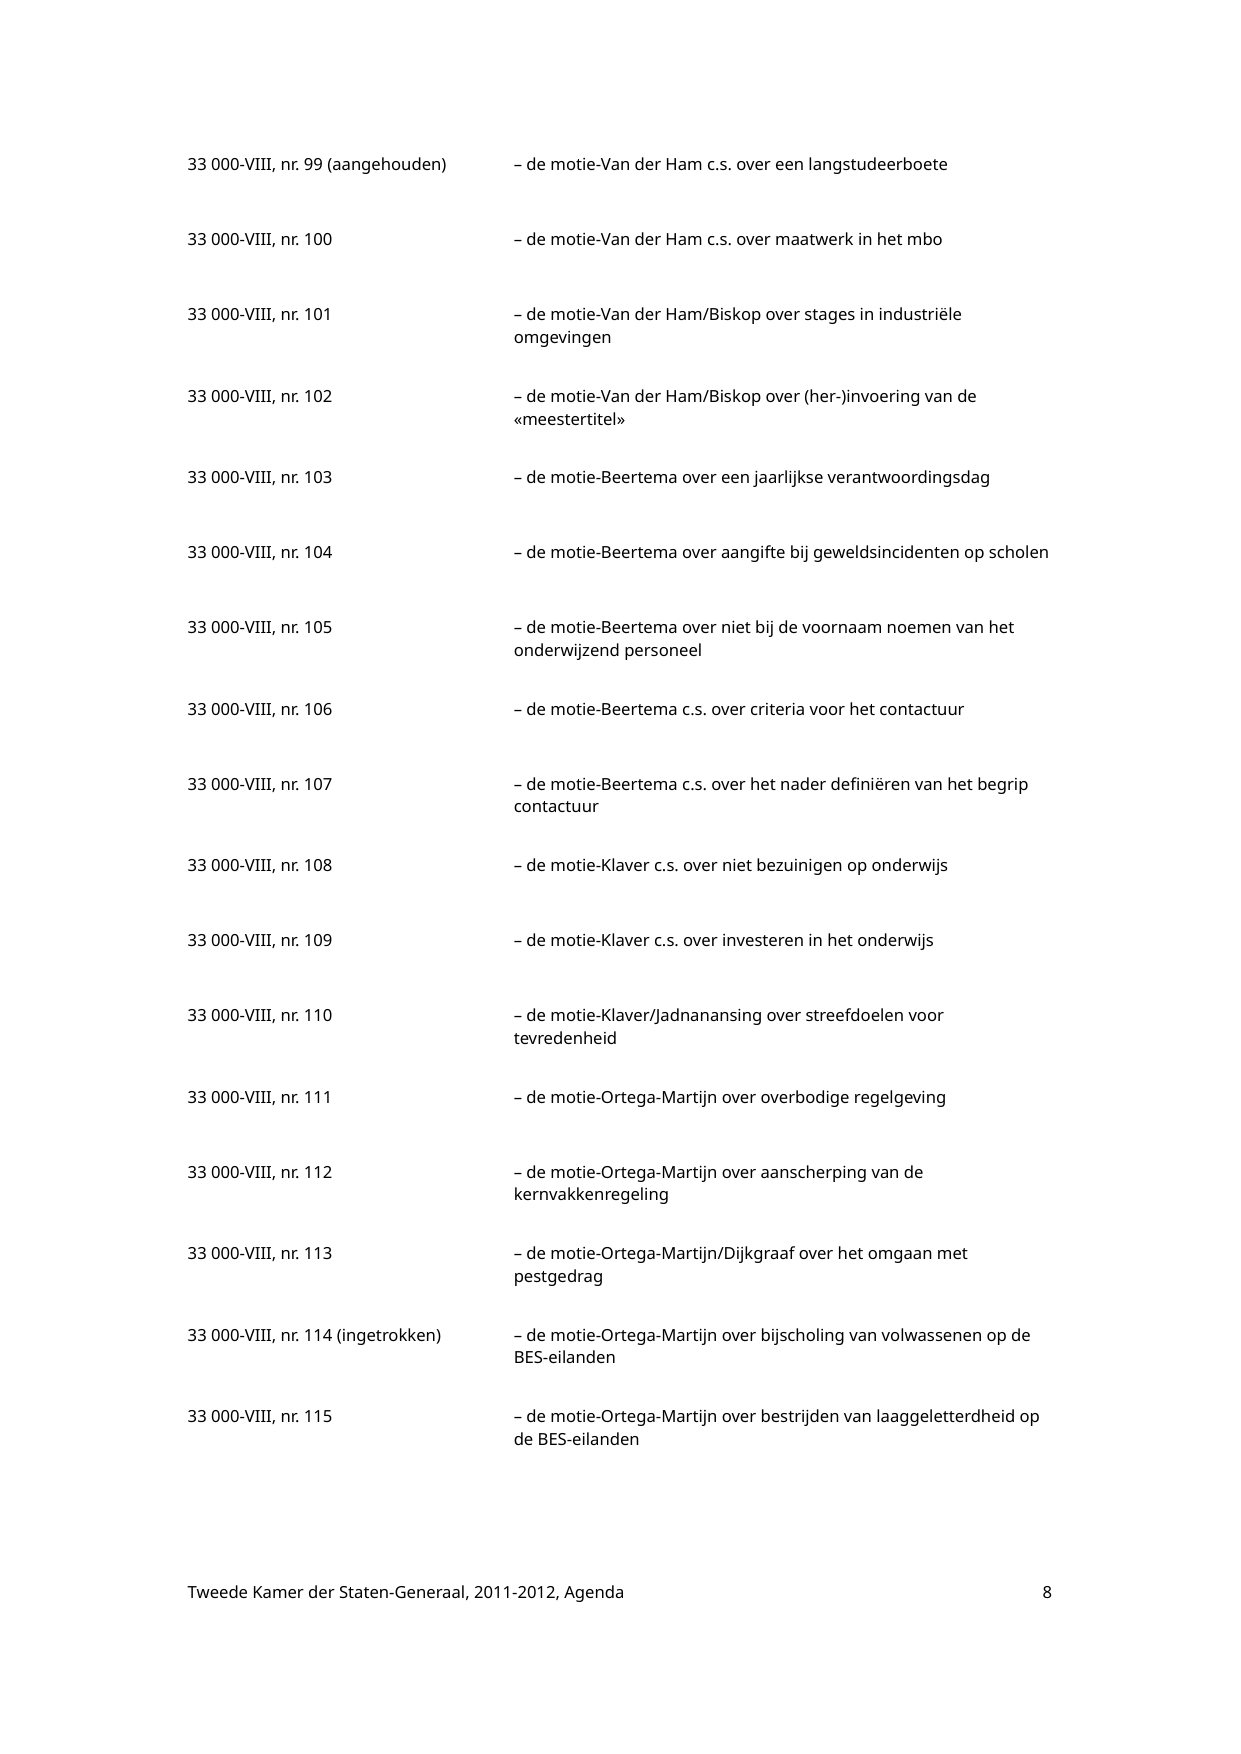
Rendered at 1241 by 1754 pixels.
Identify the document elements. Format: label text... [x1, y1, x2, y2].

table_cell [490, 1402, 510, 1483]
table_cell 33 000-VIII, nr. 103 [188, 463, 490, 538]
table_cell [490, 1157, 510, 1239]
table_cell 33 000-VIII, nr. 105 [188, 613, 490, 694]
table_cell 33 000-VIII, nr. 110 [188, 1001, 490, 1082]
table_cell 33 000-VIII, nr. 114 (ingetrokken) [188, 1320, 490, 1402]
table_cell – de motie-Van der Ham/Biskop over stages in industriële omgevingen [510, 300, 1053, 381]
table_cell [490, 150, 510, 225]
table_cell – de motie-Ortega-Martijn over aanscherping van de kernvakkenregeling [510, 1157, 1053, 1239]
table_cell – de motie-Van der Ham/Biskop over (her-)invoering van de «meestertitel» [510, 381, 1053, 463]
table_cell – de motie-Klaver c.s. over niet bezuinigen op onderwijs [510, 851, 1053, 926]
table_cell [490, 538, 510, 613]
table_cell [490, 926, 510, 1001]
table_cell [490, 463, 510, 538]
table_cell [490, 1239, 510, 1320]
table_cell [490, 300, 510, 381]
table_cell – de motie-Beertema c.s. over criteria voor het contactuur [510, 694, 1053, 769]
table_cell – de motie-Ortega-Martijn over bijscholing van volwassenen op de BES-eilanden [510, 1320, 1053, 1402]
table_cell 33 000-VIII, nr. 111 [188, 1082, 490, 1157]
table_cell – de motie-Beertema over een jaarlijkse verantwoordingsdag [510, 463, 1053, 538]
table_cell – de motie-Beertema over niet bij de voornaam noemen van het onderwijzend personeel [510, 613, 1053, 694]
table_cell – de motie-Van der Ham c.s. over maatwerk in het mbo [510, 225, 1053, 300]
table_cell – de motie-Beertema over aangifte bij geweldsincidenten op scholen [510, 538, 1053, 613]
table_cell [490, 1001, 510, 1082]
table_cell [490, 851, 510, 926]
table_cell 33 000-VIII, nr. 115 [188, 1402, 490, 1483]
table_cell – de motie-Ortega-Martijn/Dijkgraaf over het omgaan met pestgedrag [510, 1239, 1053, 1320]
table_cell 33 000-VIII, nr. 104 [188, 538, 490, 613]
table_cell 33 000-VIII, nr. 100 [188, 225, 490, 300]
table_cell [490, 769, 510, 851]
table_cell 33 000-VIII, nr. 107 [188, 769, 490, 851]
table_cell 33 000-VIII, nr. 101 [188, 300, 490, 381]
table_cell 33 000-VIII, nr. 109 [188, 926, 490, 1001]
table_cell [490, 1082, 510, 1157]
table_cell – de motie-Klaver/Jadnanansing over streefdoelen voor tevredenheid [510, 1001, 1053, 1082]
table_cell – de motie-Klaver c.s. over investeren in het onderwijs [510, 926, 1053, 1001]
table_cell 33 000-VIII, nr. 99 (aangehouden) [188, 150, 490, 225]
table_cell [490, 225, 510, 300]
table_cell – de motie-Van der Ham c.s. over een langstudeerboete [510, 150, 1053, 225]
table_cell – de motie-Beertema c.s. over het nader definiëren van het begrip contactuur [510, 769, 1053, 851]
table_cell 33 000-VIII, nr. 112 [188, 1157, 490, 1239]
table_cell – de motie-Ortega-Martijn over bestrijden van laaggeletterdheid op de BES-eilanden [510, 1402, 1053, 1483]
table_cell 33 000-VIII, nr. 108 [188, 851, 490, 926]
table_cell [490, 1320, 510, 1402]
table_cell [490, 381, 510, 463]
table_cell 33 000-VIII, nr. 102 [188, 381, 490, 463]
table_cell – de motie-Ortega-Martijn over overbodige regelgeving [510, 1082, 1053, 1157]
table_cell [490, 613, 510, 694]
table_cell 33 000-VIII, nr. 106 [188, 694, 490, 769]
table_cell 33 000-VIII, nr. 113 [188, 1239, 490, 1320]
table_cell [490, 694, 510, 769]
